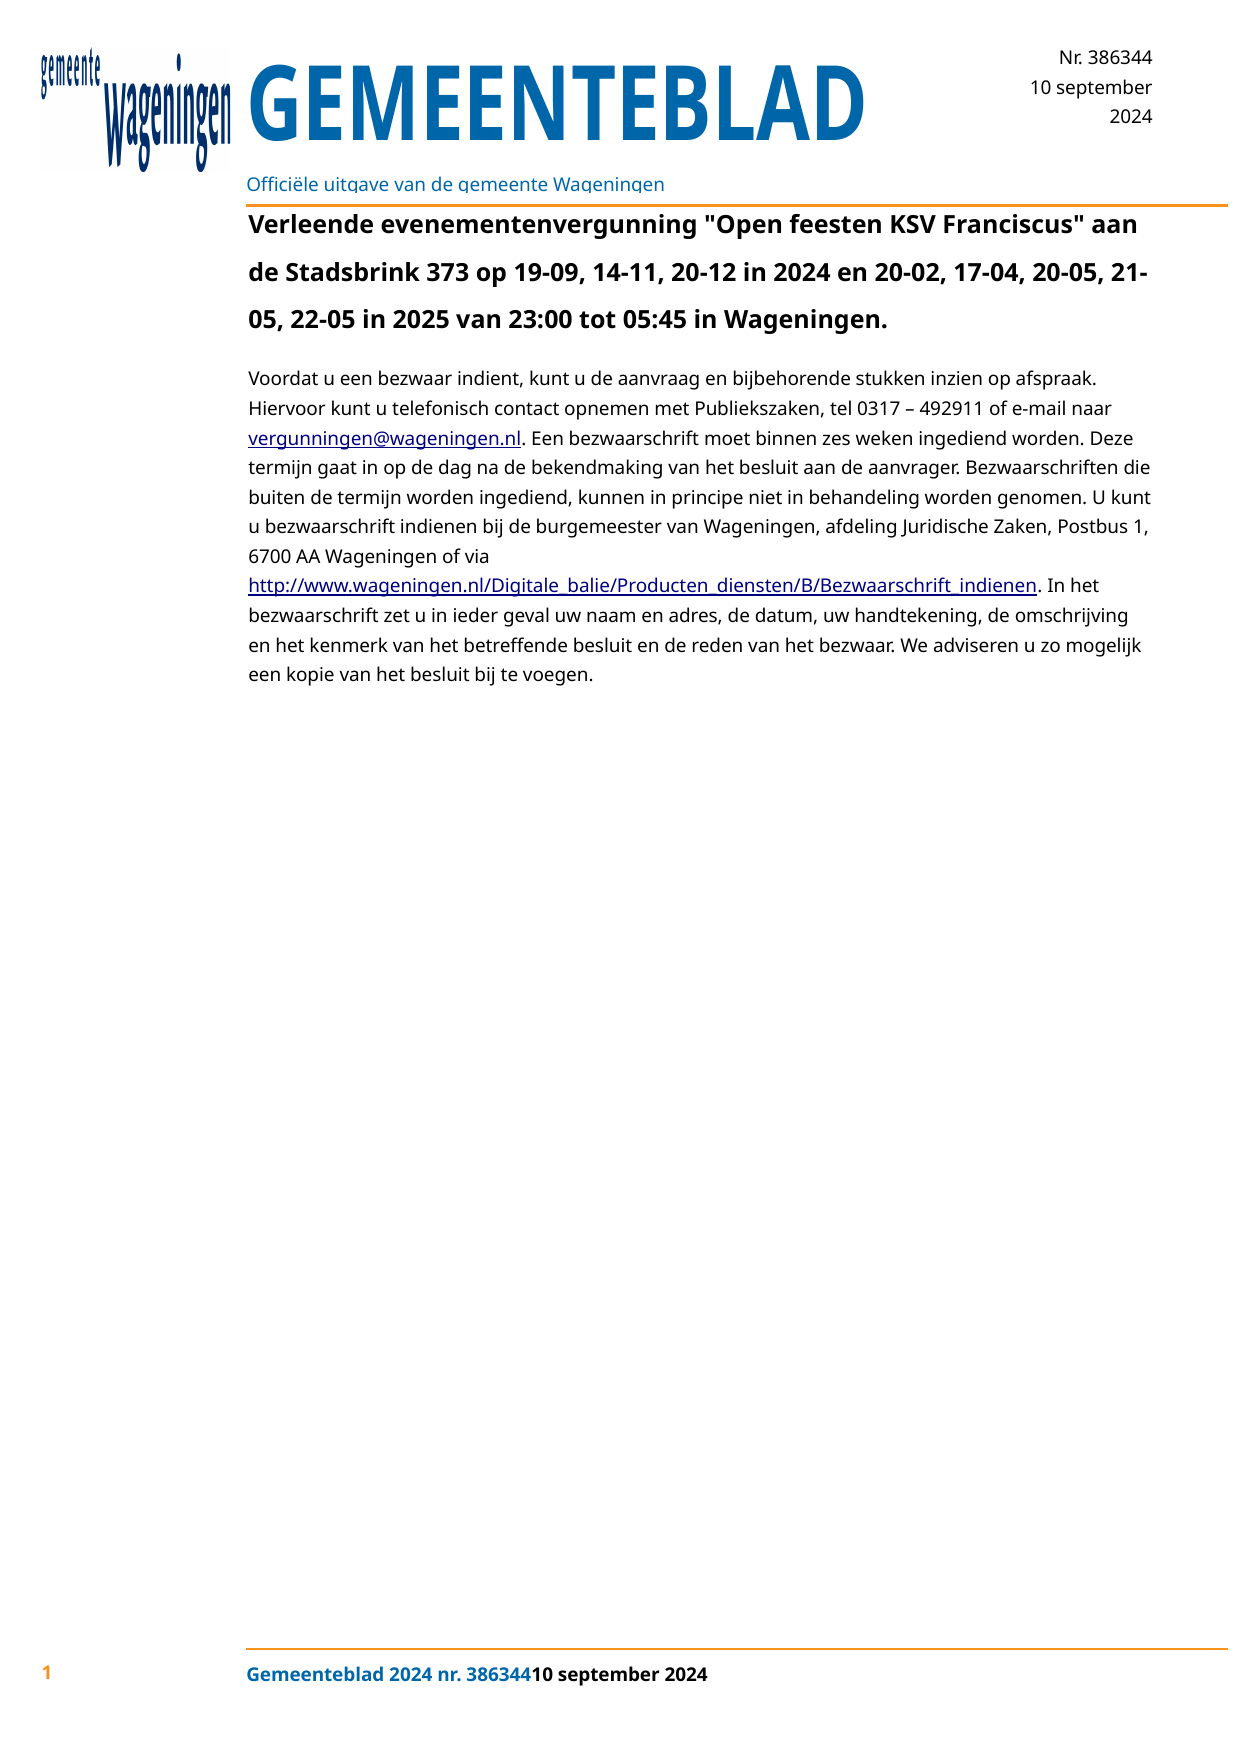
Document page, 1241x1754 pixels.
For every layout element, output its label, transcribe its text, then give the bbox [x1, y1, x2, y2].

picture [41, 47, 231, 172]
text Verleende evenementenvergunning "Open feesten KSV Franciscus" aan de Stadsbrink 373 op 19-09, 14-11, 20-12 in 2024 en 20-02, 17-04, 20-05, 21-05, 22-05 in 2025 van 23:00 tot 05:45 in Wageningen. [248, 207, 1152, 336]
text Voordat u een bezwaar indient, kunt u de aanvraag en bijbehorende stukken inzien op afspraak. Hiervoor kunt u telefonisch contact opnemen met Publiekszaken, tel 0317 – 492911 of e-mail naar vergunningen@wageningen.nl. Een bezwaarschrift moet binnen zes weken ingediend worden. Deze termijn gaat in op de dag na de bekendmaking van het besluit aan de aanvrager. Bezwaarschriften die buiten de termijn worden ingediend, kunnen in principe niet in behandeling worden genomen. U kunt u bezwaarschrift indienen bij de burgemeester van Wageningen, afdeling Juridische Zaken, Postbus 1, 6700 AA Wageningen of via http://www.wageningen.nl/Digitale_balie/Producten_diensten/B/Bezwaarschrift_indienen. In het bezwaarschrift zet u in ieder geval uw naam en adres, de datum, uw handtekening, de omschrijving en het kenmerk van het betreffende besluit en de reden van het bezwaar. We adviseren u zo mogelijk een kopie van het besluit bij te voegen. [248, 366, 1152, 687]
